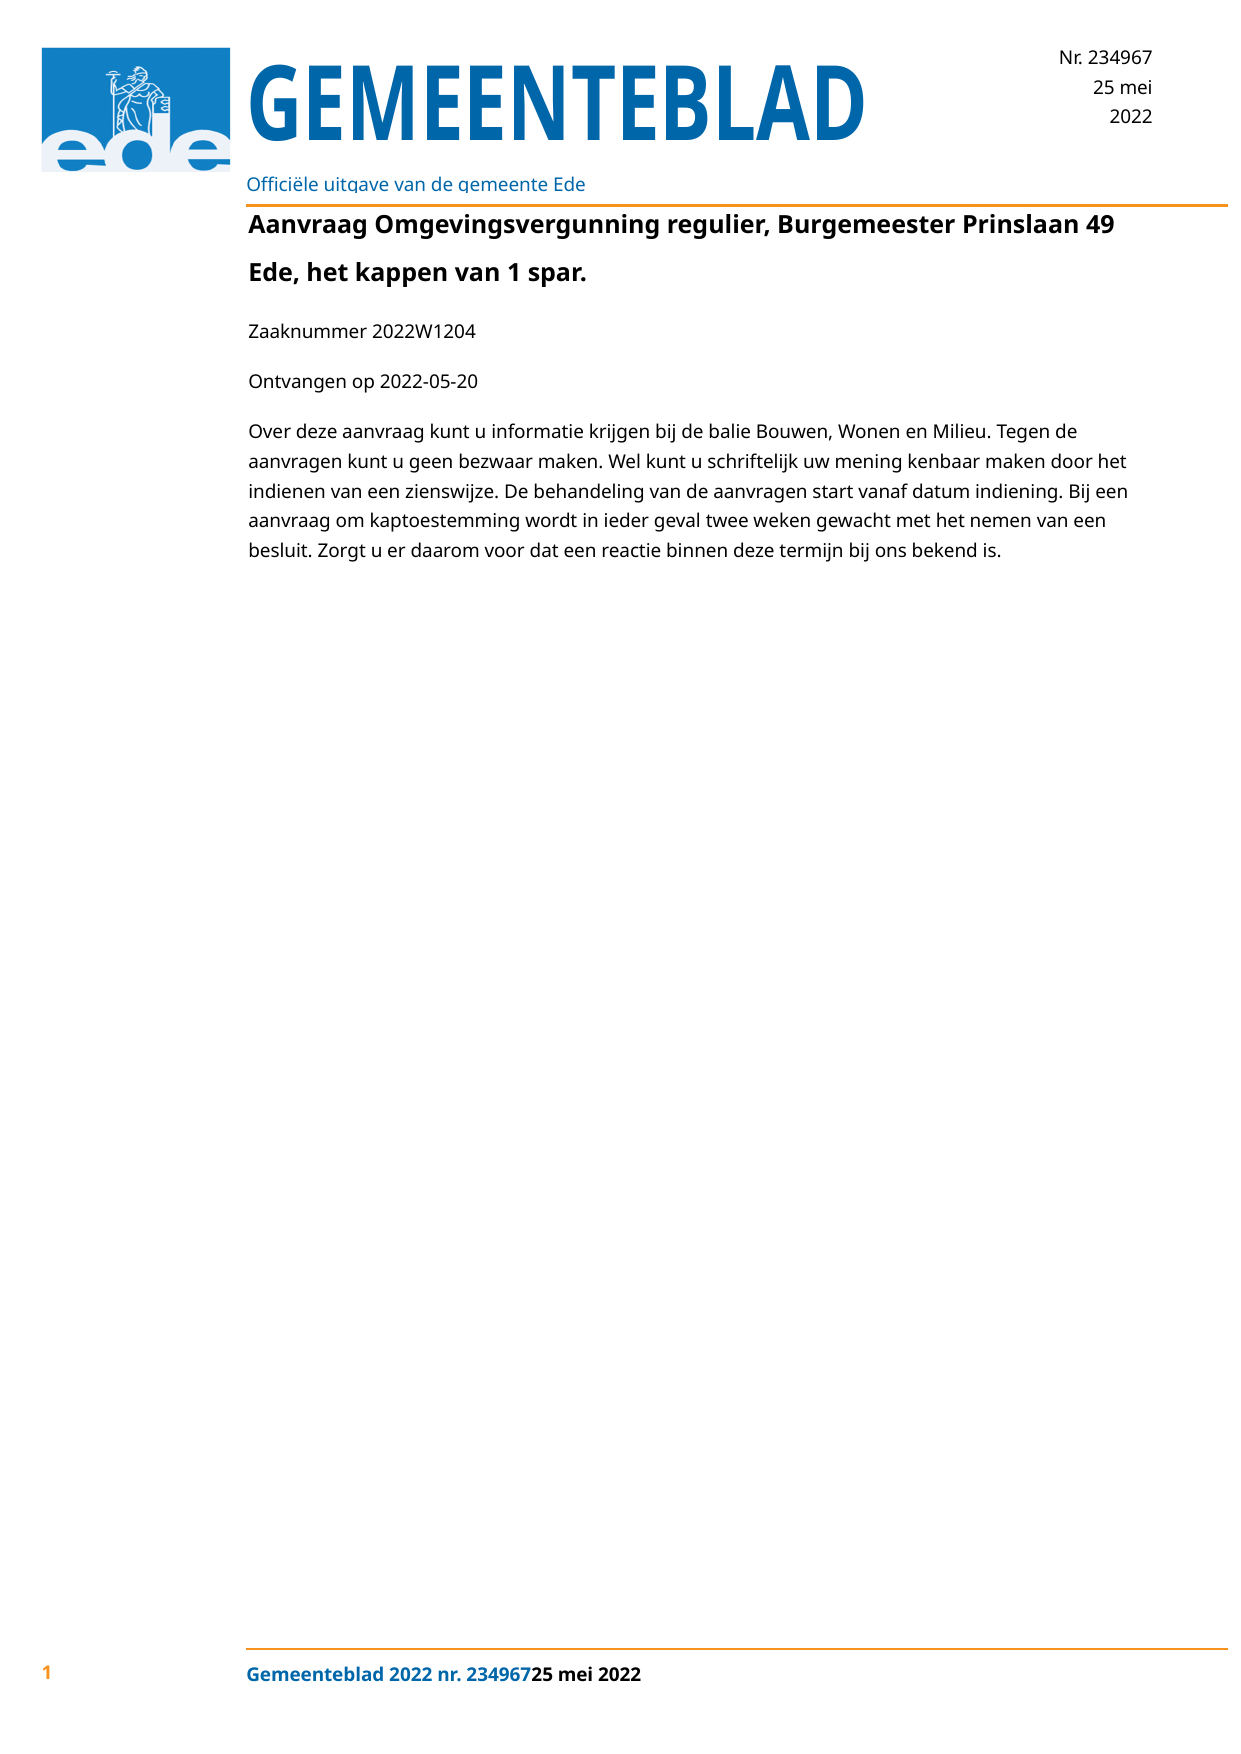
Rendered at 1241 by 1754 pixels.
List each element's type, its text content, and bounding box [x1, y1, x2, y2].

text Zaaknummer 2022W1204 [248, 318, 1152, 344]
text Ontvangen op 2022-05-20 [248, 368, 1152, 394]
picture [41, 47, 231, 172]
text Aanvraag Omgevingsvergunning regulier, Burgemeester Prinslaan 49 Ede, het kappen van 1 spar. [248, 207, 1152, 288]
text Over deze aanvraag kunt u informatie krijgen bij de balie Bouwen, Wonen en Milieu. Tegen de aanvragen kunt u geen bezwaar maken. Wel kunt u schriftelijk uw mening kenbaar maken door het indienen van een zienswijze. De behandeling van de aanvragen start vanaf datum indiening. Bij een aanvraag om kaptoestemming wordt in ieder geval twee weken gewacht met het nemen van een besluit. Zorgt u er daarom voor dat een reactie binnen deze termijn bij ons bekend is. [248, 419, 1152, 563]
